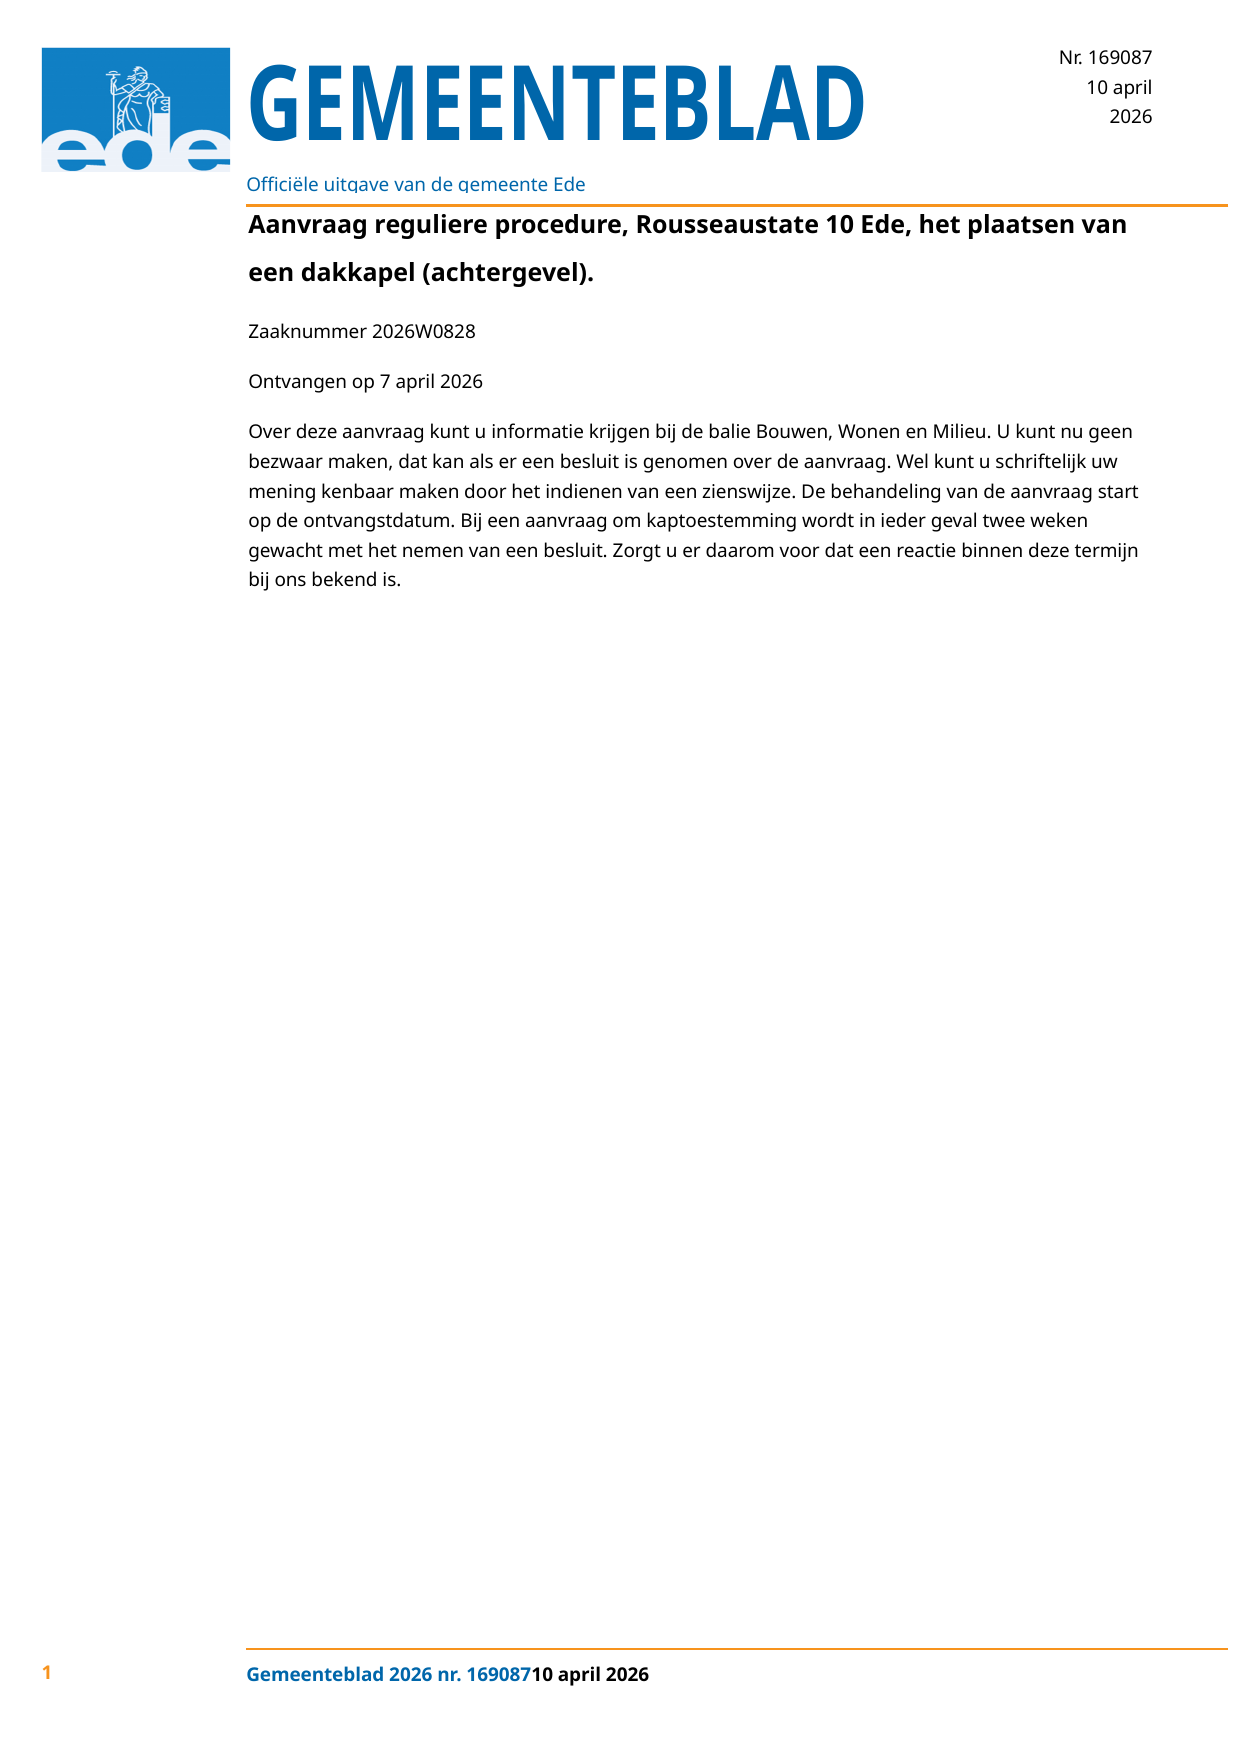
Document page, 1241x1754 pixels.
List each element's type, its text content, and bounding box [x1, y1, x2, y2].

text Zaaknummer 2026W0828 [248, 318, 1152, 344]
text Ontvangen op 7 april 2026 [248, 368, 1152, 394]
text Over deze aanvraag kunt u informatie krijgen bij de balie Bouwen, Wonen en Milieu. U kunt nu geen bezwaar maken, dat kan als er een besluit is genomen over de aanvraag. Wel kunt u schriftelijk uw mening kenbaar maken door het indienen van een zienswijze. De behandeling van de aanvraag start op de ontvangstdatum. Bij een aanvraag om kaptoestemming wordt in ieder geval twee weken gewacht met het nemen van een besluit. Zorgt u er daarom voor dat een reactie binnen deze termijn bij ons bekend is. [248, 419, 1152, 592]
text Aanvraag reguliere procedure, Rousseaustate 10 Ede, het plaatsen van een dakkapel (achtergevel). [248, 207, 1152, 288]
picture [41, 47, 231, 172]
